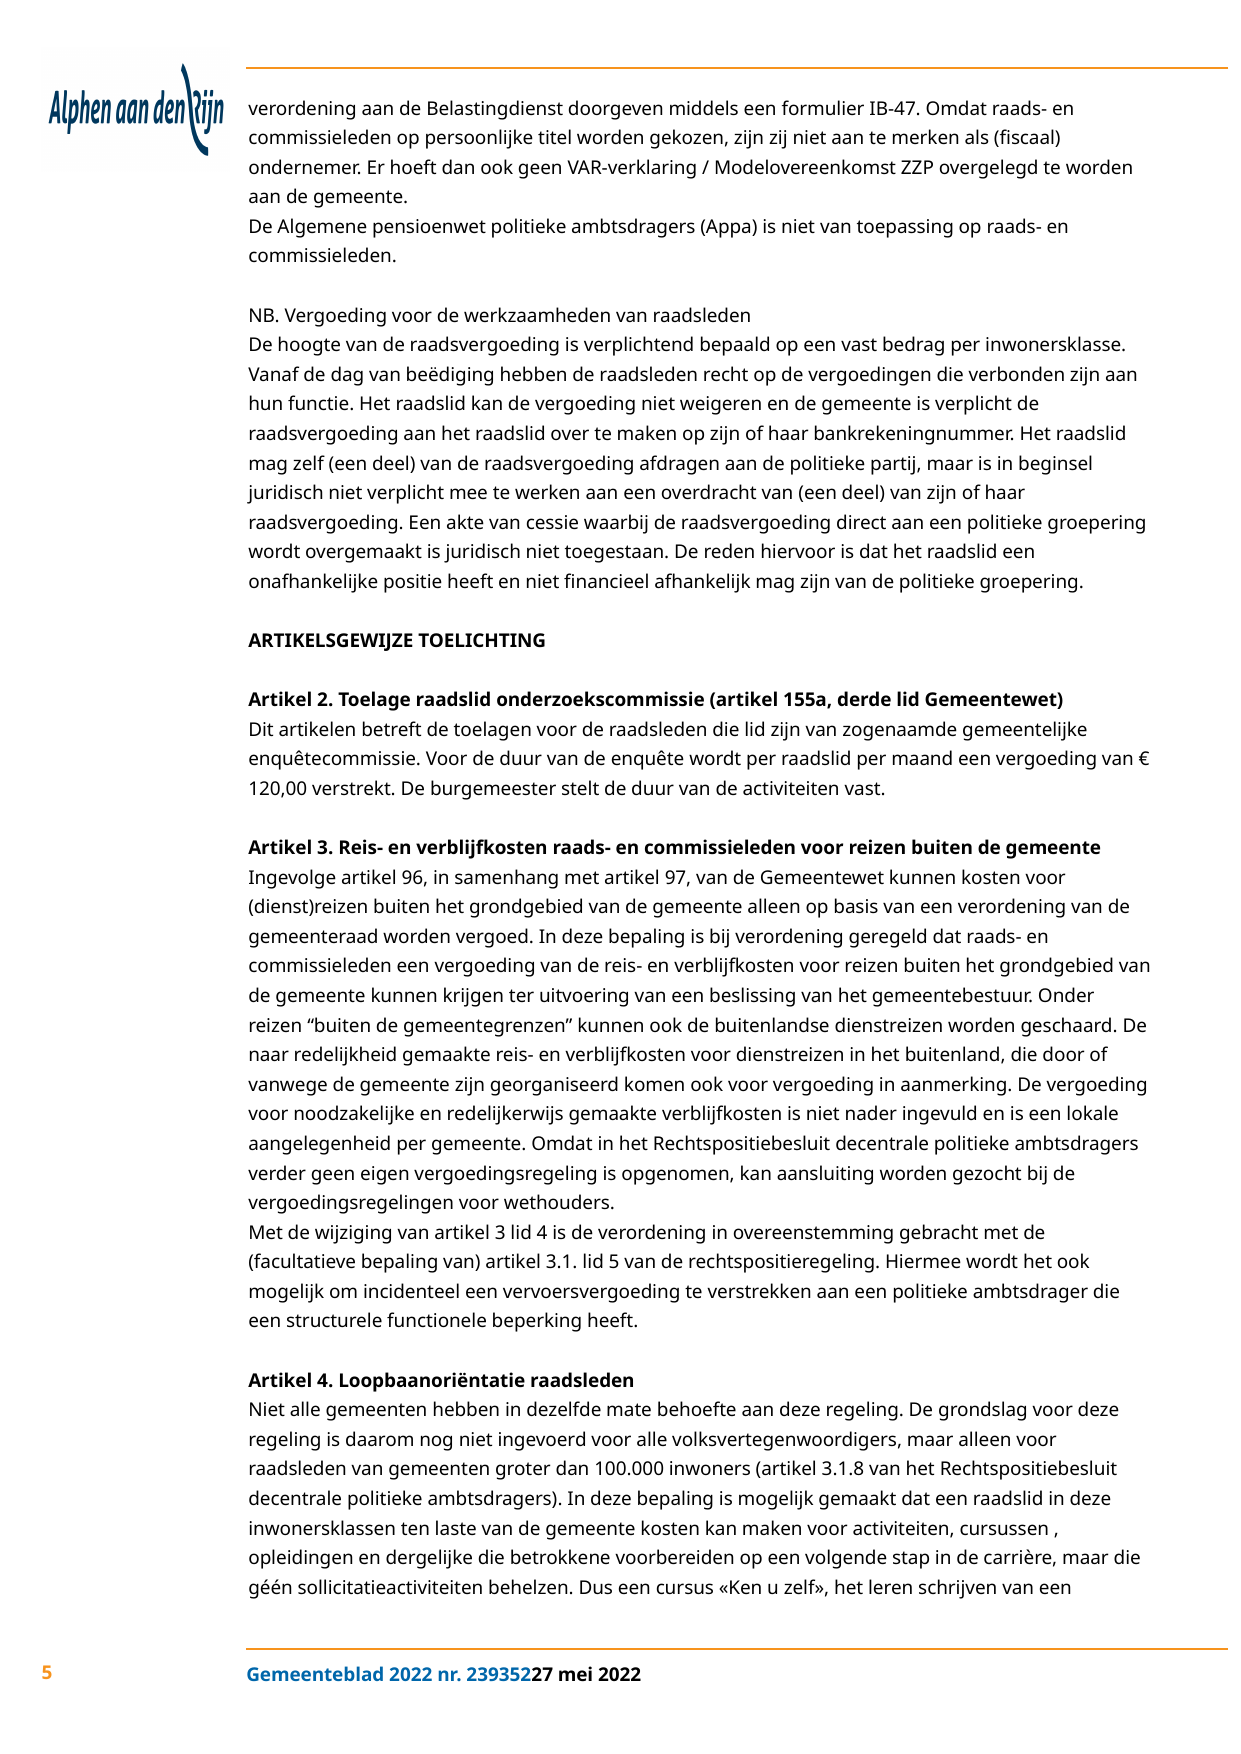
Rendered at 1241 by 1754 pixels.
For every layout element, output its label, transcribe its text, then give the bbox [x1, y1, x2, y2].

text Niet alle gemeenten hebben in dezelfde mate behoefte aan deze regeling. De grondslag voor deze regeling is daarom nog niet ingevoerd voor alle volksvertegenwoordigers, maar alleen voor raadsleden van gemeenten groter dan 100.000 inwoners (artikel 3.1.8 van het Rechtspositiebesluit decentrale politieke ambtsdragers). In deze bepaling is mogelijk gemaakt dat een raadslid in deze inwonersklassen ten laste van de gemeente kosten kan maken voor activiteiten, cursussen , opleidingen en dergelijke die betrokkene voorbereiden op een volgende stap in de carrière, maar die géén sollicitatieactiviteiten behelzen. Dus een cursus «Ken u zelf», het leren schrijven van een [248, 1396, 1152, 1600]
text De Algemene pensioenwet politieke ambtsdragers (Appa) is niet van toepassing op raads- en commissieleden. [248, 213, 1152, 268]
text Artikel 3. Reis- en verblijfkosten raads- en commissieleden voor reizen buiten de gemeente [248, 834, 1152, 860]
text Met de wijziging van artikel 3 lid 4 is de verordening in overeenstemming gebracht met de (facultatieve bepaling van) artikel 3.1. lid 5 van de rechtspositieregeling. Hiermee wordt het ook mogelijk om incidenteel een vervoersvergoeding te verstrekken aan een politieke ambtsdrager die een structurele functionele beperking heeft. [248, 1219, 1152, 1333]
text verordening aan de Belastingdienst doorgeven middels een formulier IB-47. Omdat raads- en commissieleden op persoonlijke titel worden gekozen, zijn zij niet aan te merken als (fiscaal) ondernemer. Er hoeft dan ook geen VAR-verklaring / Modelovereenkomst ZZP overgelegd te worden aan de gemeente. [248, 95, 1152, 209]
text De hoogte van de raadsvergoeding is verplichtend bepaald op een vast bedrag per inwonersklasse. Vanaf de dag van beëdiging hebben de raadsleden recht op de vergoedingen die verbonden zijn aan hun functie. Het raadslid kan de vergoeding niet weigeren en de gemeente is verplicht de raadsvergoeding aan het raadslid over te maken op zijn of haar bankrekeningnummer. Het raadslid mag zelf (een deel) van de raadsvergoeding afdragen aan de politieke partij, maar is in beginsel juridisch niet verplicht mee te werken aan een overdracht van (een deel) van zijn of haar raadsvergoeding. Een akte van cessie waarbij de raadsvergoeding direct aan een politieke groepering wordt overgemaakt is juridisch niet toegestaan. De reden hiervoor is dat het raadslid een onafhankelijke positie heeft en niet financieel afhankelijk mag zijn van de politieke groepering. [248, 331, 1152, 594]
text Dit artikelen betreft de toelagen voor de raadsleden die lid zijn van zogenaamde gemeentelijke enquêtecommissie. Voor de duur van de enquête wordt per raadslid per maand een vergoeding van € 120,00 verstrekt. De burgemeester stelt de duur van de activiteiten vast. [248, 716, 1152, 801]
text Artikel 2. Toelage raadslid onderzoekscommissie (artikel 155a, derde lid Gemeentewet) [248, 686, 1152, 712]
text ARTIKELSGEWIJZE TOELICHTING [248, 627, 1152, 653]
text Artikel 4. Loopbaanoriëntatie raadsleden [248, 1367, 1152, 1393]
text Ingevolge artikel 96, in samenhang met artikel 97, van de Gemeentewet kunnen kosten voor (dienst)reizen buiten het grondgebied van de gemeente alleen op basis van een verordening van de gemeenteraad worden vergoed. In deze bepaling is bij verordening geregeld dat raads- en commissieleden een vergoeding van de reis- en verblijfkosten voor reizen buiten het grondgebied van de gemeente kunnen krijgen ter uitvoering van een beslissing van het gemeentebestuur. Onder reizen “buiten de gemeentegrenzen” kunnen ook de buitenlandse dienstreizen worden geschaard. De naar redelijkheid gemaakte reis- en verblijfkosten voor dienstreizen in het buitenland, die door of vanwege de gemeente zijn georganiseerd komen ook voor vergoeding in aanmerking. De vergoeding voor noodzakelijke en redelijkerwijs gemaakte verblijfkosten is niet nader ingevuld en is een lokale aangelegenheid per gemeente. Omdat in het Rechtspositiebesluit decentrale politieke ambtsdragers verder geen eigen vergoedingsregeling is opgenomen, kan aansluiting worden gezocht bij de vergoedingsregelingen voor wethouders. [248, 864, 1152, 1215]
text NB. Vergoeding voor de werkzaamheden van raadsleden [248, 302, 1152, 328]
picture [41, 47, 231, 172]
